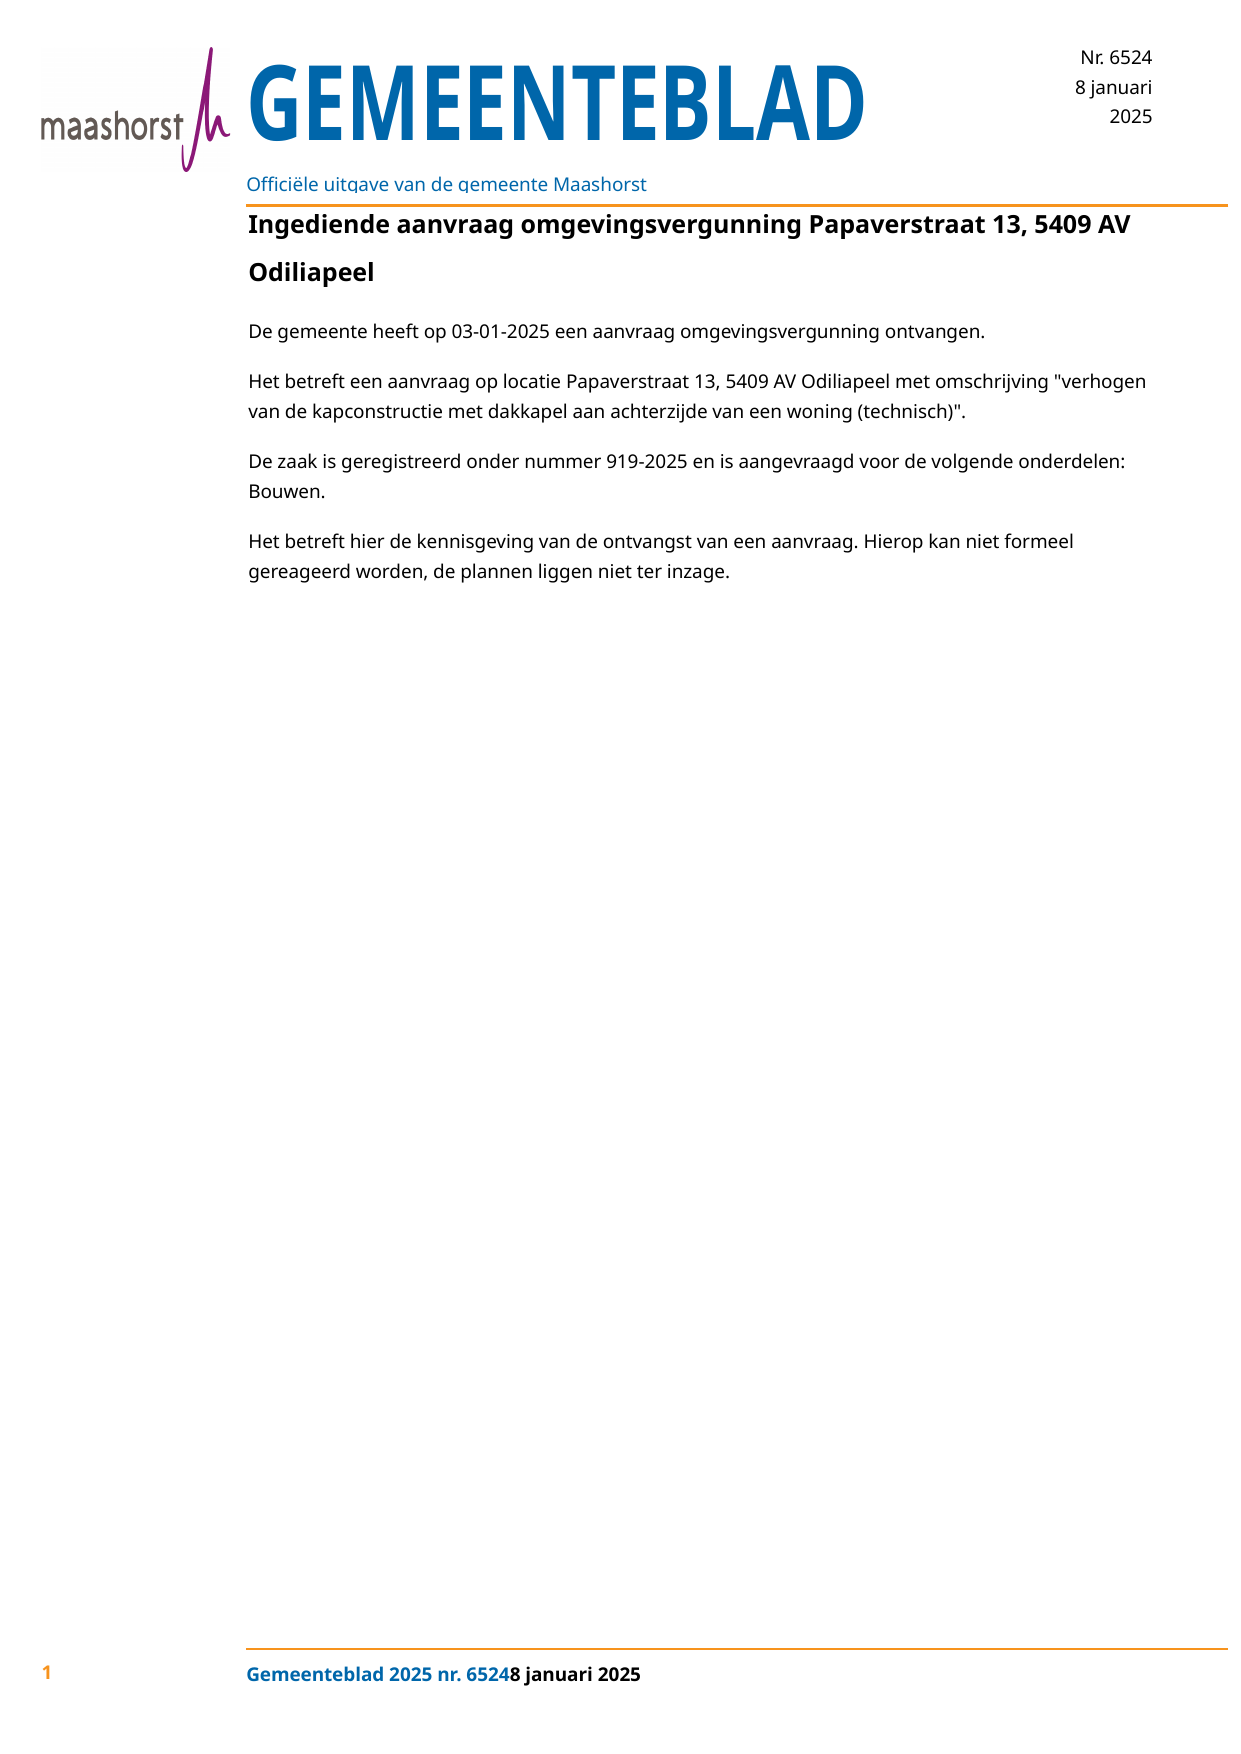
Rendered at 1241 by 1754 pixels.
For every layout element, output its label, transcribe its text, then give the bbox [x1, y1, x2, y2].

text Het betreft hier de kennisgeving van de ontvangst van een aanvraag. Hierop kan niet formeel gereageerd worden, de plannen liggen niet ter inzage. [248, 528, 1152, 584]
text Het betreft een aanvraag op locatie Papaverstraat 13, 5409 AV Odiliapeel met omschrijving "verhogen van de kapconstructie met dakkapel aan achterzijde van een woning (technisch)". [248, 368, 1152, 424]
text De gemeente heeft op 03-01-2025 een aanvraag omgevingsvergunning ontvangen. [248, 318, 1152, 344]
text De zaak is geregistreerd onder nummer 919-2025 en is aangevraagd voor de volgende onderdelen: Bouwen. [248, 448, 1152, 504]
text Ingediende aanvraag omgevingsvergunning Papaverstraat 13, 5409 AV Odiliapeel [248, 207, 1152, 288]
picture [41, 47, 231, 172]
